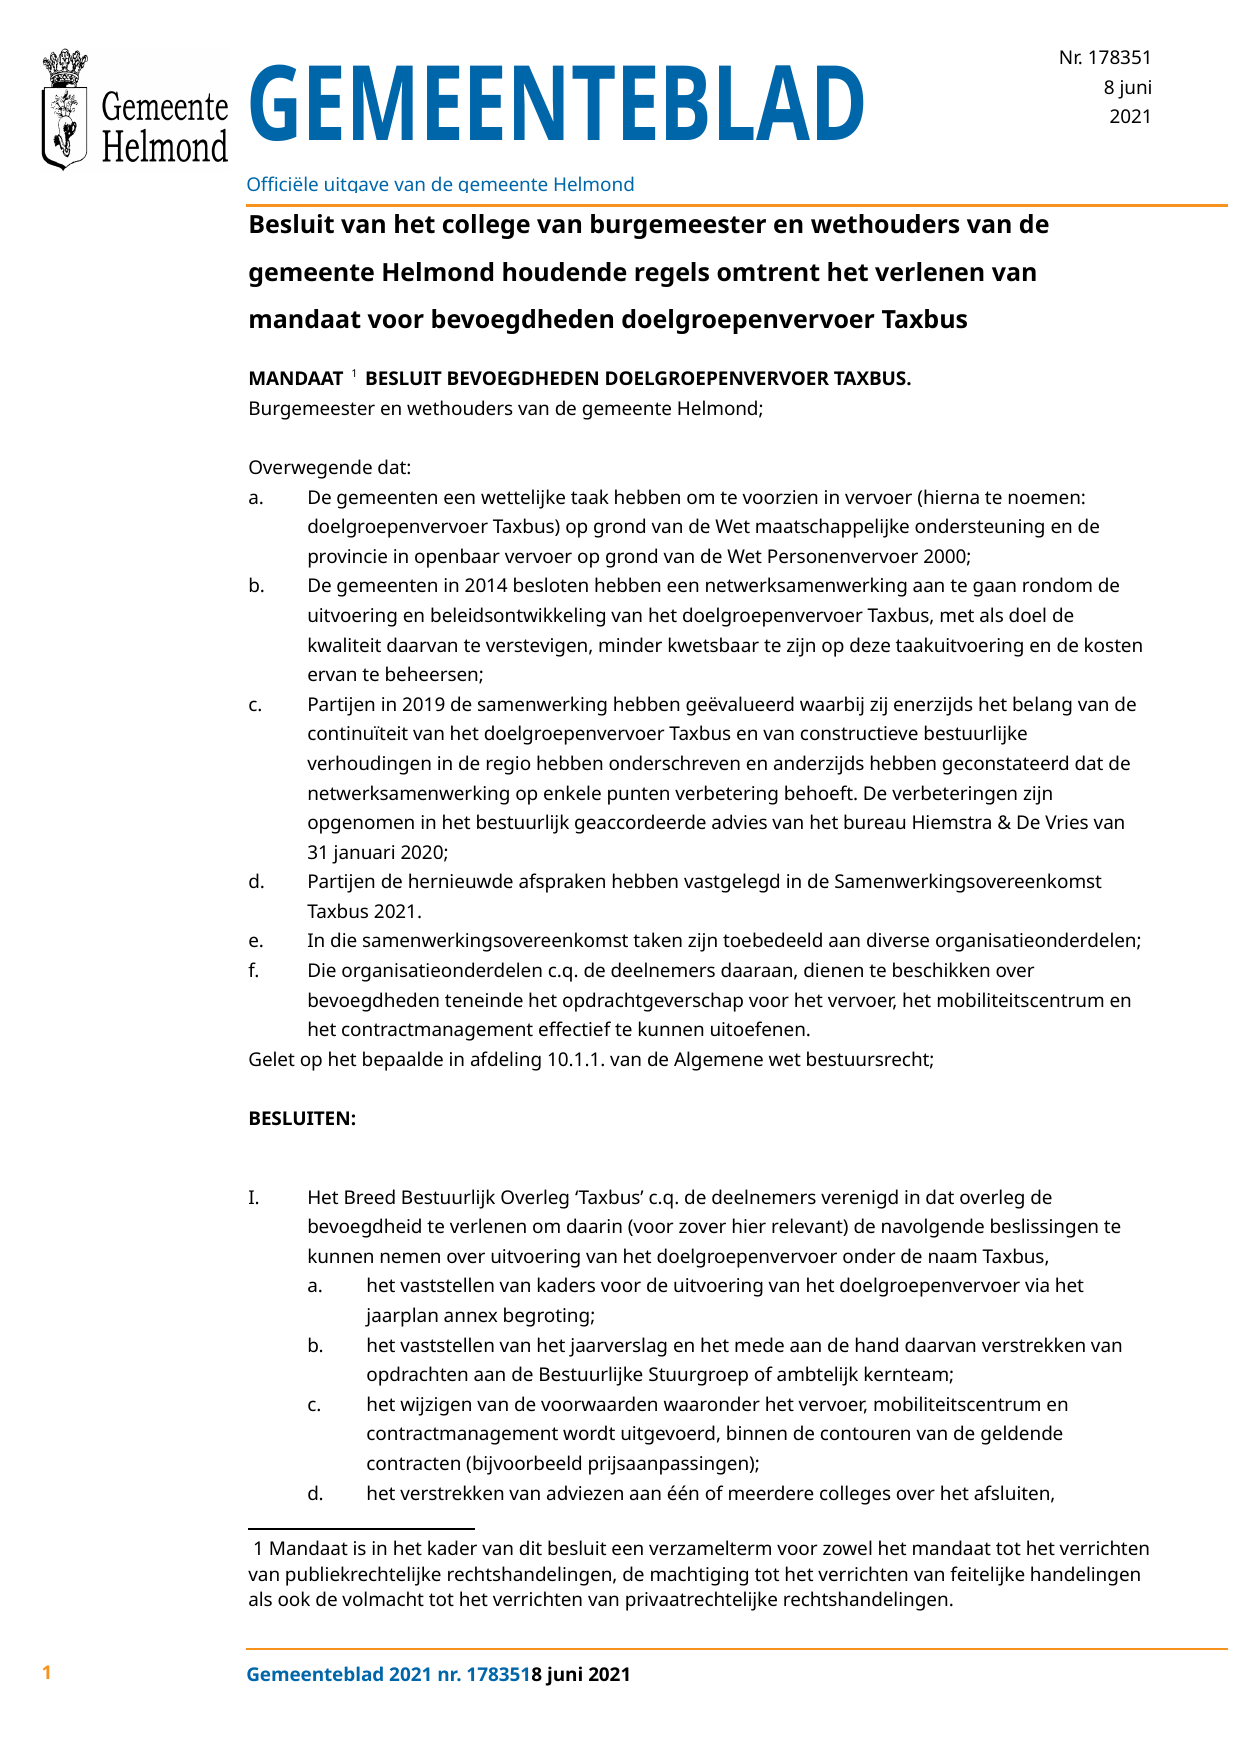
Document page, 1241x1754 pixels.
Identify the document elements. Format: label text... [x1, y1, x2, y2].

list het vaststellen van kaders voor de uitvoering van het doelgroepenvervoer via het jaarplan annex begroting; [307, 1273, 1152, 1328]
text Gelet op het bepaalde in afdeling 10.1.1. van de Algemene wet bestuursrecht; [248, 1046, 1152, 1072]
list In die samenwerkingsovereenkomst taken zijn toebedeeld aan diverse organisatieonderdelen; [248, 928, 1152, 953]
text MANDAAT BESLUIT BEVOEGDHEDEN DOELGROEPENVERVOER TAXBUS. [248, 366, 1152, 391]
picture [41, 47, 231, 172]
list Die organisatieonderdelen c.q. de deelnemers daaraan, dienen te beschikken over bevoegdheden teneinde het opdrachtgeverschap voor het vervoer, het mobiliteitscentrum en het contractmanagement effectief te kunnen uitoefenen. [248, 957, 1152, 1042]
list het verstrekken van adviezen aan één of meerdere colleges over het afsluiten, [307, 1480, 1152, 1506]
list Partijen in 2019 de samenwerking hebben geëvalueerd waarbij zij enerzijds het belang van de continuïteit van het doelgroepenvervoer Taxbus en van constructieve bestuurlijke verhoudingen in de regio hebben onderschreven en anderzijds hebben geconstateerd dat de netwerksamenwerking op enkele punten verbetering behoeft. De verbeteringen zijn opgenomen in het bestuurlijk geaccordeerde advies van het bureau Hiemstra & De Vries van 31 januari 2020; [248, 691, 1152, 864]
text Overwegende dat: [248, 454, 1152, 480]
list De gemeenten een wettelijke taak hebben om te voorzien in vervoer (hierna te noemen: doelgroepenvervoer Taxbus) op grond van de Wet maatschappelijke ondersteuning en de provincie in openbaar vervoer op grond van de Wet Personenvervoer 2000; [248, 484, 1152, 569]
text BESLUITEN: [248, 1105, 1152, 1131]
list De gemeenten in 2014 besloten hebben een netwerksamenwerking aan te gaan rondom de uitvoering en beleidsontwikkeling van het doelgroepenvervoer Taxbus, met als doel de kwaliteit daarvan te verstevigen, minder kwetsbaar te zijn op deze taakuitvoering en de kosten ervan te beheersen; [248, 573, 1152, 687]
text Besluit van het college van burgemeester en wethouders van de gemeente Helmond houdende regels omtrent het verlenen van mandaat voor bevoegdheden doelgroepenvervoer Taxbus [248, 207, 1152, 336]
list Het Breed Bestuurlijk Overleg ‘Taxbus’ c.q. de deelnemers verenigd in dat overleg de bevoegdheid te verlenen om daarin (voor zover hier relevant) de navolgende beslissingen te kunnen nemen over uitvoering van het doelgroepenvervoer onder de naam Taxbus, [248, 1184, 1152, 1269]
text Burgemeester en wethouders van de gemeente Helmond; [248, 395, 1152, 421]
list het vaststellen van het jaarverslag en het mede aan de hand daarvan verstrekken van opdrachten aan de Bestuurlijke Stuurgroep of ambtelijk kernteam; [307, 1332, 1152, 1387]
list het wijzigen van de voorwaarden waaronder het vervoer, mobiliteitscentrum en contractmanagement wordt uitgevoerd, binnen de contouren van de geldende contracten (bijvoorbeeld prijsaanpassingen); [307, 1391, 1152, 1476]
list Partijen de hernieuwde afspraken hebben vastgelegd in de Samenwerkingsovereenkomst Taxbus 2021. [248, 868, 1152, 924]
text Mandaat is in het kader van dit besluit een verzamelterm voor zowel het mandaat tot het verrichten van publiekrechtelijke rechtshandelingen, de machtiging tot het verrichten van feitelijke handelingen als ook de volmacht tot het verrichten van privaatrechtelijke rechtshandelingen. [248, 1535, 1152, 1612]
